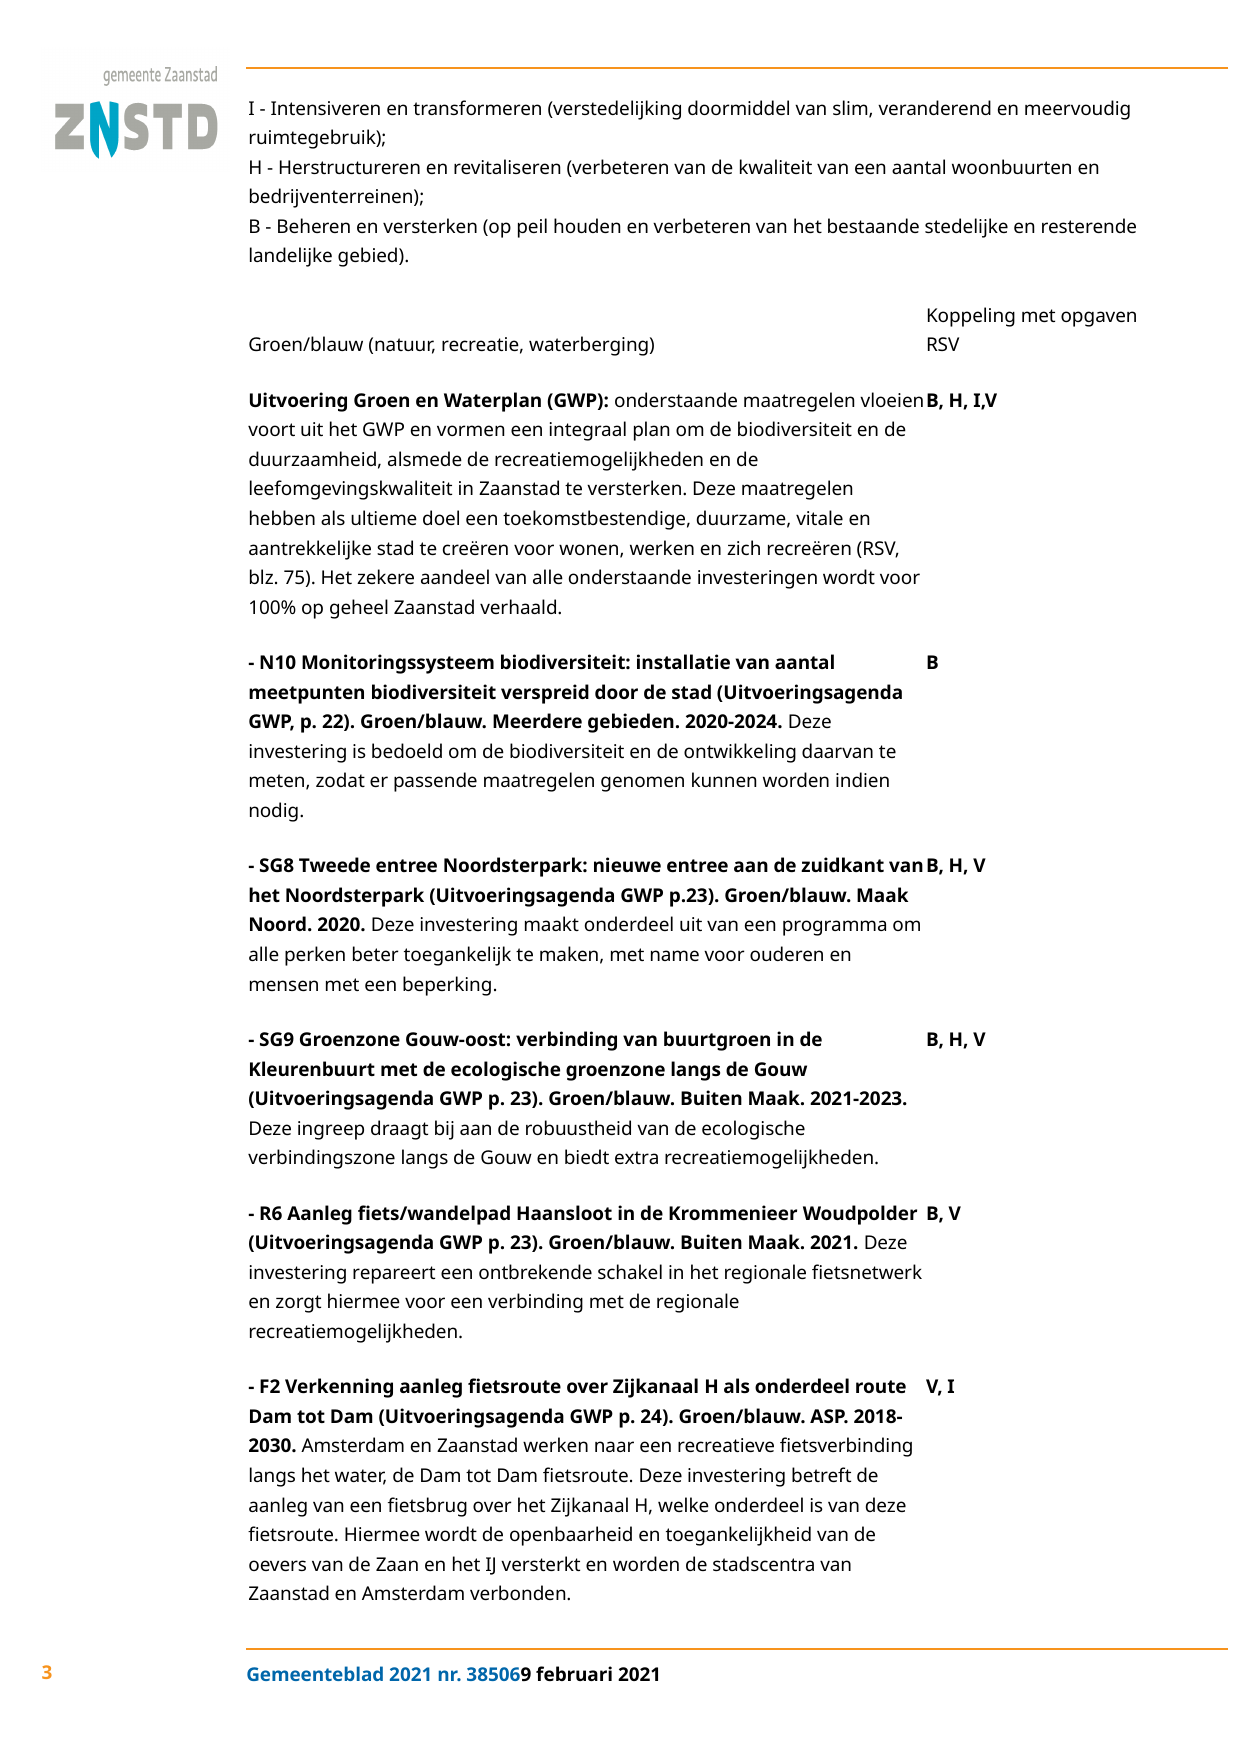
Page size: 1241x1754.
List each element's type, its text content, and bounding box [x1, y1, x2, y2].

table_cell B [926, 649, 1152, 852]
table_cell B, H, V [926, 1026, 1152, 1200]
table_cell - SG9 Groenzone Gouw-oost: verbinding van buurtgroen in de Kleurenbuurt met de ecologische groenzone langs de Gouw (Uitvoeringsagenda GWP p. 23). Groen/blauw. Buiten Maak. 2021-2023. Deze ingreep draagt bij aan de robuustheid van de ecologische verbindingszone langs de Gouw en biedt extra recreatiemogelijkheden. [248, 1026, 926, 1200]
table_cell - F2 Verkenning aanleg fietsroute over Zijkanaal H als onderdeel route Dam tot Dam (Uitvoeringsagenda GWP p. 24). Groen/blauw. ASP. 2018-2030. Amsterdam en Zaanstad werken naar een recreatieve fietsverbinding langs het water, de Dam tot Dam fietsroute. Deze investering betreft de aanleg van een fietsbrug over het Zijkanaal H, welke onderdeel is van deze fietsroute. Hiermee wordt de openbaarheid en toegankelijkheid van de oevers van de Zaan en het IJ versterkt en worden de stadscentra van Zaanstad en Amsterdam verbonden. [248, 1374, 926, 1606]
text I - Intensiveren en transformeren (verstedelijking doormiddel van slim, veranderend en meervoudig ruimtegebruik); [248, 95, 1152, 150]
table_cell - R6 Aanleg fiets/wandelpad Haansloot in de Krommenieer Woudpolder (Uitvoeringsagenda GWP p. 23). Groen/blauw. Buiten Maak. 2021. Deze investering repareert een ontbrekende schakel in het regionale fietsnetwerk en zorgt hiermee voor een verbinding met de regionale recreatiemogelijkheden. [248, 1200, 926, 1373]
table_cell - N10 Monitoringssysteem biodiversiteit: installatie van aantal meetpunten biodiversiteit verspreid door de stad (Uitvoeringsagenda GWP, p. 22). Groen/blauw. Meerdere gebieden. 2020-2024. Deze investering is bedoeld om de biodiversiteit en de ontwikkeling daarvan te meten, zodat er passende maatregelen genomen kunnen worden indien nodig. [248, 649, 926, 852]
text B - Beheren en versterken (op peil houden en verbeteren van het bestaande stedelijke en resterende landelijke gebied). [248, 213, 1152, 268]
table_cell V, I [926, 1374, 1152, 1606]
text H - Herstructureren en revitaliseren (verbeteren van de kwaliteit van een aantal woonbuurten en bedrijventerreinen); [248, 154, 1152, 209]
table_cell Uitvoering Groen en Waterplan (GWP): onderstaande maatregelen vloeien voort uit het GWP en vormen een integraal plan om de biodiversiteit en de duurzaamheid, alsmede de recreatiemogelijkheden en de leefomgevingskwaliteit in Zaanstad te versterken. Deze maatregelen hebben als ultieme doel een toekomstbestendige, duurzame, vitale en aantrekkelijke stad te creëren voor wonen, werken en zich recreëren (RSV, blz. 75). Het zekere aandeel van alle onderstaande investeringen wordt voor 100% op geheel Zaanstad verhaald. [248, 387, 926, 649]
table_header Koppeling met opgaven RSV [926, 302, 1152, 387]
table_cell B, H, V [926, 853, 1152, 1026]
table_cell B, H, I,V [926, 387, 1152, 649]
table_header Groen/blauw (natuur, recreatie, waterberging) [248, 302, 926, 387]
picture [41, 47, 231, 172]
table_cell - SG8 Tweede entree Noordsterpark: nieuwe entree aan de zuidkant van het Noordsterpark (Uitvoeringsagenda GWP p.23). Groen/blauw. Maak Noord. 2020. Deze investering maakt onderdeel uit van een programma om alle perken beter toegankelijk te maken, met name voor ouderen en mensen met een beperking. [248, 853, 926, 1026]
table_cell B, V [926, 1200, 1152, 1373]
